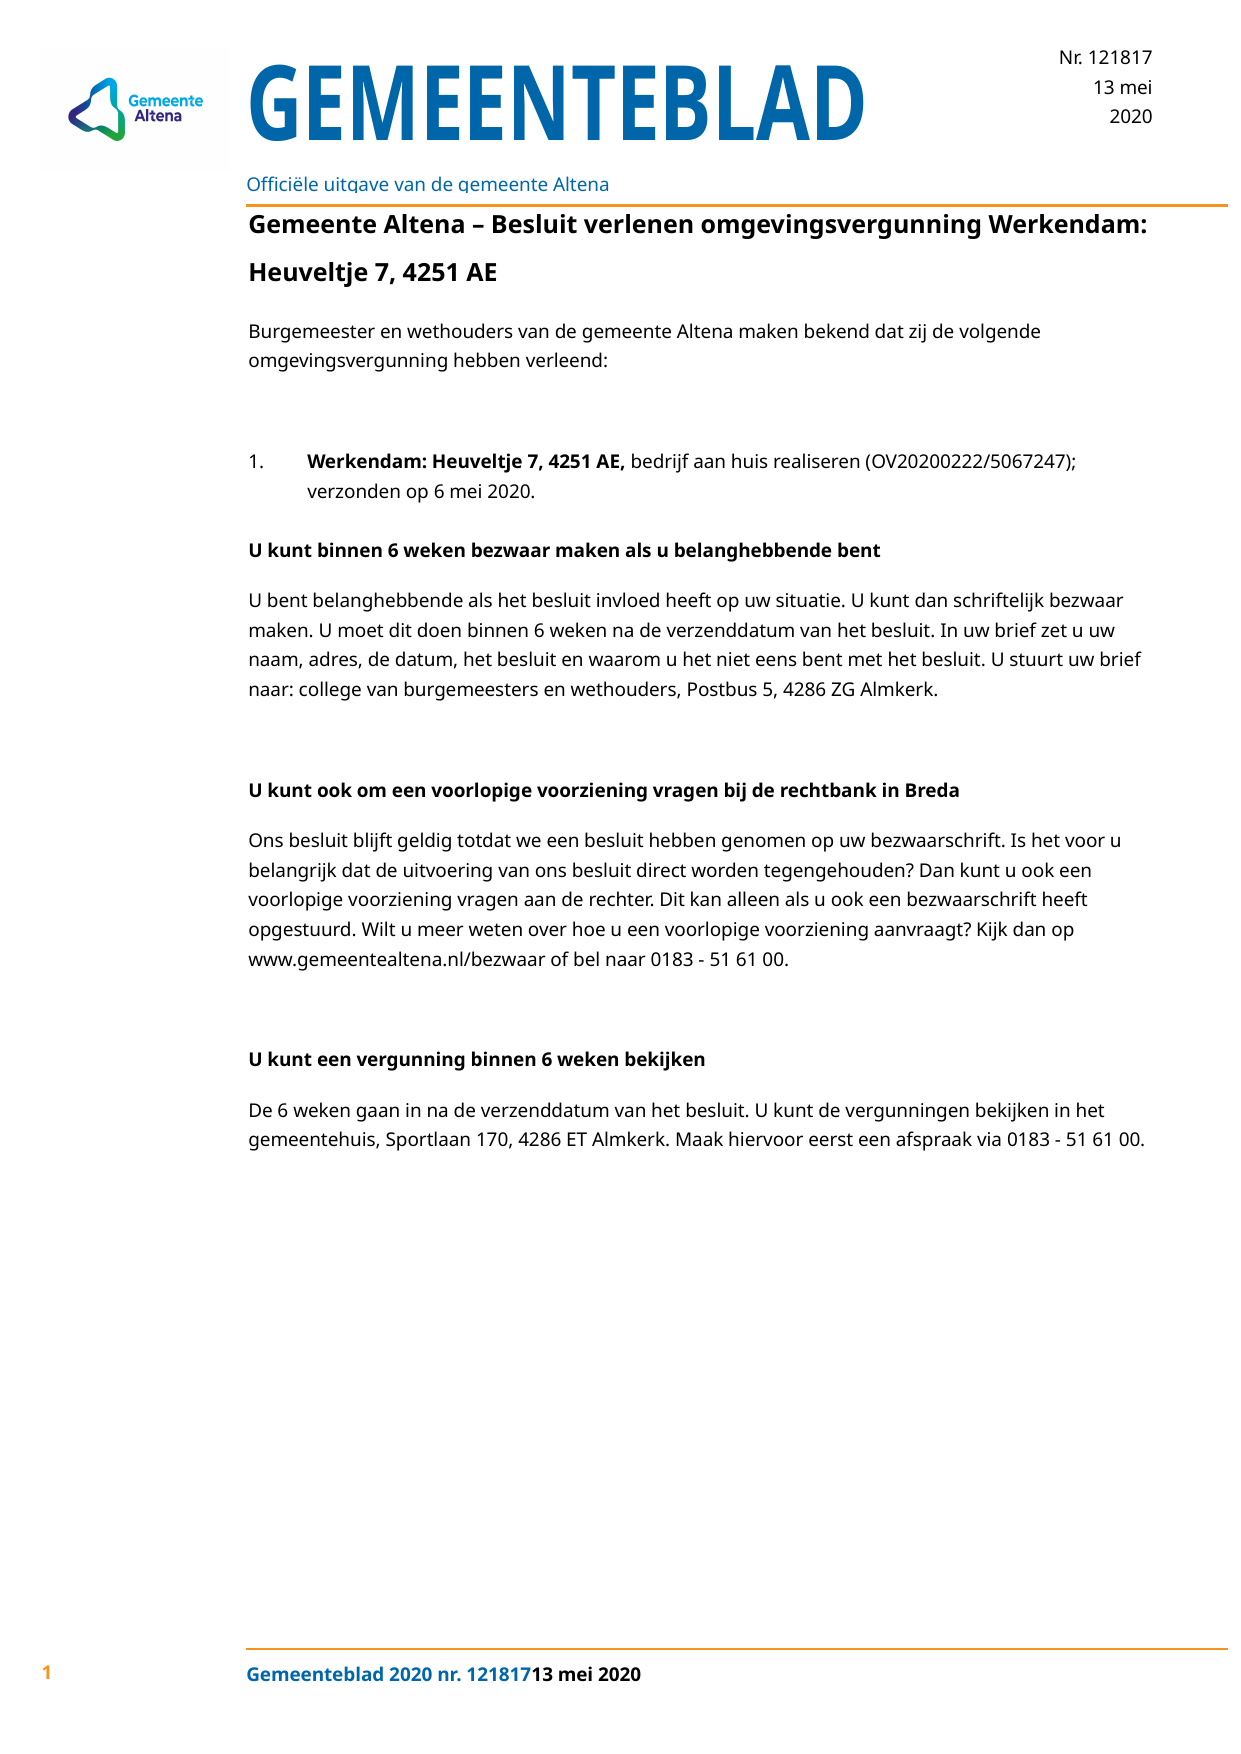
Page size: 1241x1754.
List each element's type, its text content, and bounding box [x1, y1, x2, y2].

text U bent belanghebbende als het besluit invloed heeft op uw situatie. U kunt dan schriftelijk bezwaar maken. U moet dit doen binnen 6 weken na de verzenddatum van het besluit. In uw brief zet u uw naam, adres, de datum, het besluit en waarom u het niet eens bent met het besluit. U stuurt uw brief naar: college van burgemeesters en wethouders, Postbus 5, 4286 ZG Almkerk. [248, 587, 1152, 702]
text Gemeente Altena – Besluit verlenen omgevingsvergunning Werkendam: Heuveltje 7, 4251 AE [248, 207, 1152, 288]
list Werkendam: Heuveltje 7, 4251 AE, bedrijf aan huis realiseren (OV20200222/5067247); verzonden op 6 mei 2020. [248, 448, 1152, 504]
text Burgemeester en wethouders van de gemeente Altena maken bekend dat zij de volgende omgevingsvergunning hebben verleend: [248, 318, 1152, 373]
text U kunt binnen 6 weken bezwaar maken als u belanghebbende bent [248, 537, 1152, 563]
picture [41, 47, 231, 172]
text U kunt een vergunning binnen 6 weken bekijken [248, 1047, 1152, 1072]
text Ons besluit blijft geldig totdat we een besluit hebben genomen op uw bezwaarschrift. Is het voor u belangrijk dat de uitvoering van ons besluit direct worden tegengehouden? Dan kunt u ook een voorlopige voorziening vragen aan de rechter. Dit kan alleen als u ook een bezwaarschrift heeft opgestuurd. Wilt u meer weten over hoe u een voorlopige voorziening aanvraagt? Kijk dan op www.gemeentealtena.nl/bezwaar of bel naar 0183 - 51 61 00. [248, 827, 1152, 972]
text U kunt ook om een voorlopige voorziening vragen bij de rechtbank in Breda [248, 777, 1152, 803]
text De 6 weken gaan in na de verzenddatum van het besluit. U kunt de vergunningen bekijken in het gemeentehuis, Sportlaan 170, 4286 ET Almkerk. Maak hiervoor eerst een afspraak via 0183 - 51 61 00. [248, 1097, 1152, 1152]
